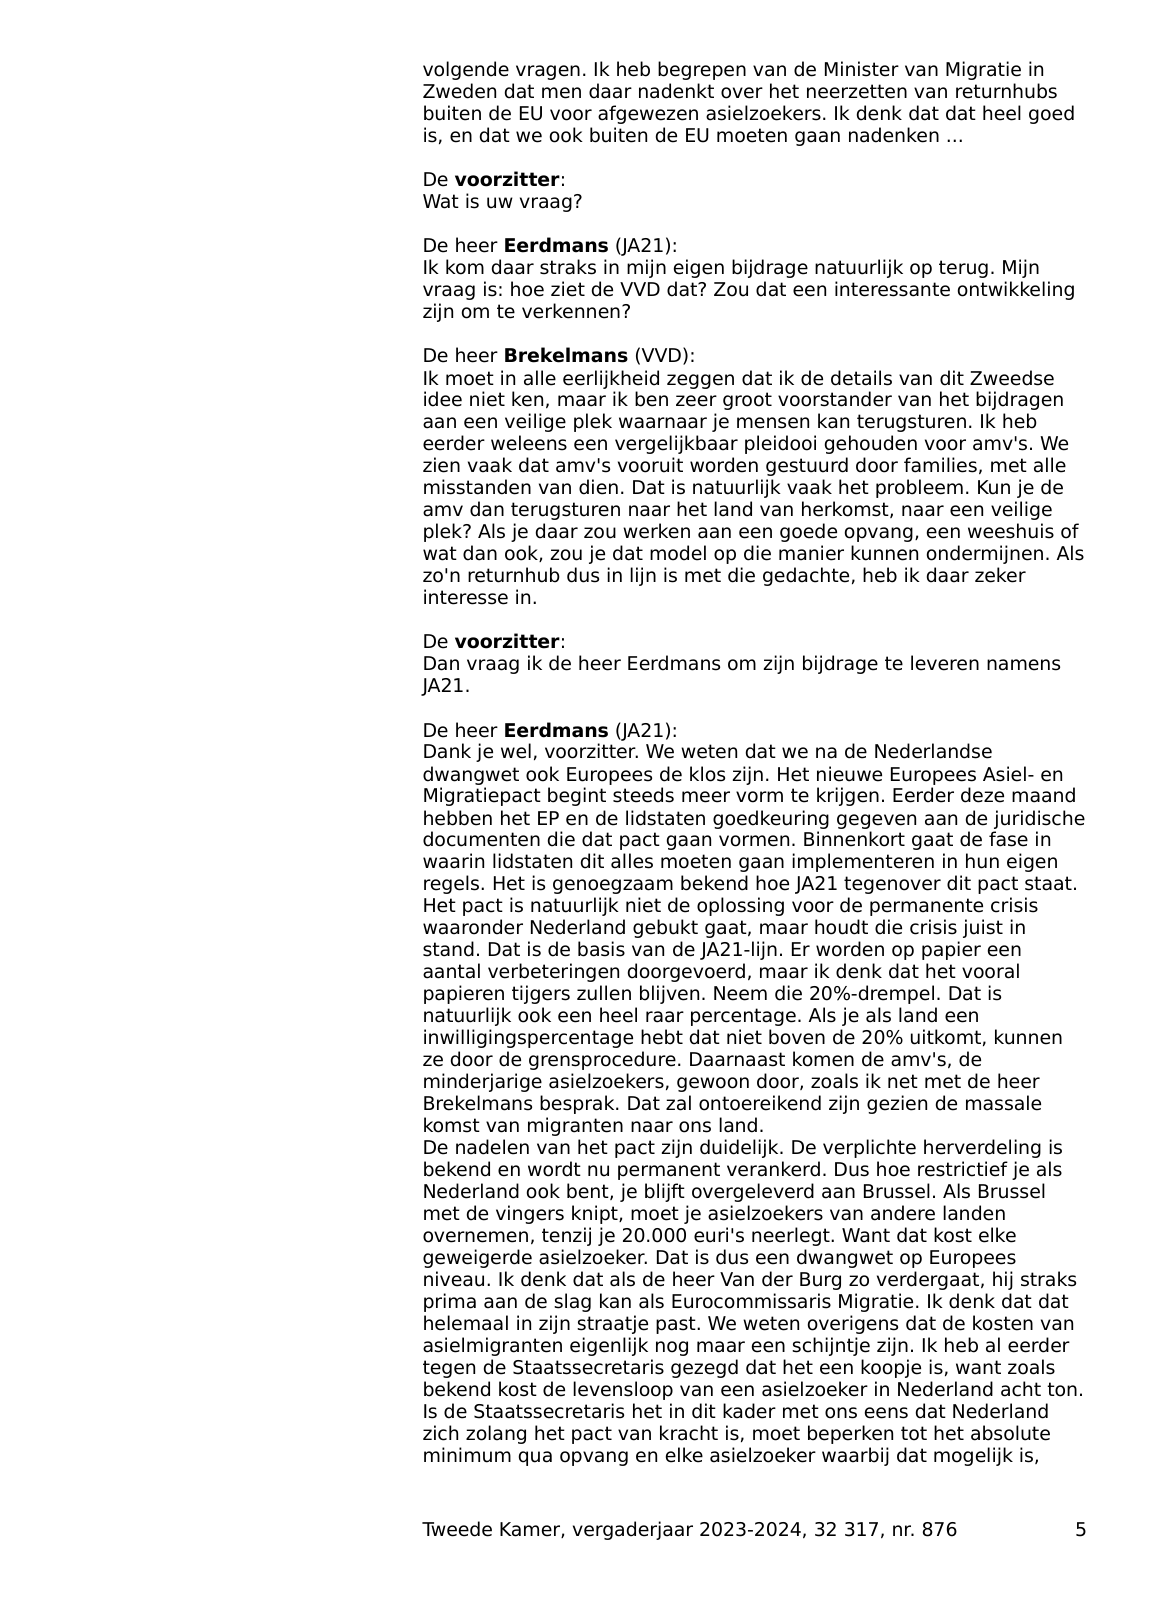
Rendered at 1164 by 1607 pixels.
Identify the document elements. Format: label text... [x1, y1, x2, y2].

text De nadelen van het pact zijn duidelijk. De verplichte herverdeling is bekend en wordt nu permanent verankerd. Dus hoe restrictief je als Nederland ook bent, je blijft overgeleverd aan Brussel. Als Brussel met de vingers knipt, moet je asielzoekers van andere landen overnemen, tenzij je 20.000 euri's neerlegt. Want dat kost elke geweigerde asielzoeker. Dat is dus een dwangwet op Europees niveau. Ik denk dat als de heer Van der Burg zo verdergaat, hij straks prima aan de slag kan als Eurocommissaris Migratie. Ik denk dat dat helemaal in zijn straatje past. We weten overigens dat de kosten van asielmigranten eigenlijk nog maar een schijntje zijn. Ik heb al eerder tegen de Staatssecretaris gezegd dat het een koopje is, want zoals bekend kost de levensloop van een asielzoeker in Nederland acht ton. Is de Staatssecretaris het in dit kader met ons eens dat Nederland zich zolang het pact van kracht is, moet beperken tot het absolute minimum qua opvang en elke asielzoeker waarbij dat mogelijk is, [422, 1137, 1087, 1467]
text Ik kom daar straks in mijn eigen bijdrage natuurlijk op terug. Mijn vraag is: hoe ziet de VVD dat? Zou dat een interessante ontwikkeling zijn om te verkennen? [422, 257, 1087, 323]
text Dank je wel, voorzitter. We weten dat we na de Nederlandse dwangwet ook Europees de klos zijn. Het nieuwe Europees Asiel- en Migratiepact begint steeds meer vorm te krijgen. Eerder deze maand hebben het EP en de lidstaten goedkeuring gegeven aan de juridische documenten die dat pact gaan vormen. Binnenkort gaat de fase in waarin lidstaten dit alles moeten gaan implementeren in hun eigen regels. Het is genoegzaam bekend hoe JA21 tegenover dit pact staat. Het pact is natuurlijk niet de oplossing voor de permanente crisis waaronder Nederland gebukt gaat, maar houdt die crisis juist in stand. Dat is de basis van de JA21-lijn. Er worden op papier een aantal verbeteringen doorgevoerd, maar ik denk dat het vooral papieren tijgers zullen blijven. Neem die 20%-drempel. Dat is natuurlijk ook een heel raar percentage. Als je als land een inwilligingspercentage hebt dat niet boven de 20% uitkomt, kunnen ze door de grensprocedure. Daarnaast komen de amv's, de minderjarige asielzoekers, gewoon door, zoals ik net met de heer Brekelmans besprak. Dat zal ontoereikend zijn gezien de massale komst van migranten naar ons land. [422, 741, 1087, 1137]
text volgende vragen. Ik heb begrepen van de Minister van Migratie in Zweden dat men daar nadenkt over het neerzetten van returnhubs buiten de EU voor afgewezen asielzoekers. Ik denk dat dat heel goed is, en dat we ook buiten de EU moeten gaan nadenken ... [422, 59, 1087, 147]
text Wat is uw vraag? [422, 191, 1087, 213]
text Ik moet in alle eerlijkheid zeggen dat ik de details van dit Zweedse idee niet ken, maar ik ben zeer groot voorstander van het bijdragen aan een veilige plek waarnaar je mensen kan terugsturen. Ik heb eerder weleens een vergelijkbaar pleidooi gehouden voor amv's. We zien vaak dat amv's vooruit worden gestuurd door families, met alle misstanden van dien. Dat is natuurlijk vaak het probleem. Kun je de amv dan terugsturen naar het land van herkomst, naar een veilige plek? Als je daar zou werken aan een goede opvang, een weeshuis of wat dan ook, zou je dat model op die manier kunnen ondermijnen. Als zo'n returnhub dus in lijn is met die gedachte, heb ik daar zeker interesse in. [422, 367, 1087, 609]
text De heer Eerdmans (JA21): [422, 235, 1087, 257]
text De voorzitter: [422, 631, 1087, 653]
text De heer Eerdmans (JA21): [422, 719, 1087, 741]
text Dan vraag ik de heer Eerdmans om zijn bijdrage te leveren namens JA21. [422, 653, 1087, 697]
text De voorzitter: [422, 169, 1087, 191]
text De heer Brekelmans (VVD): [422, 345, 1087, 367]
